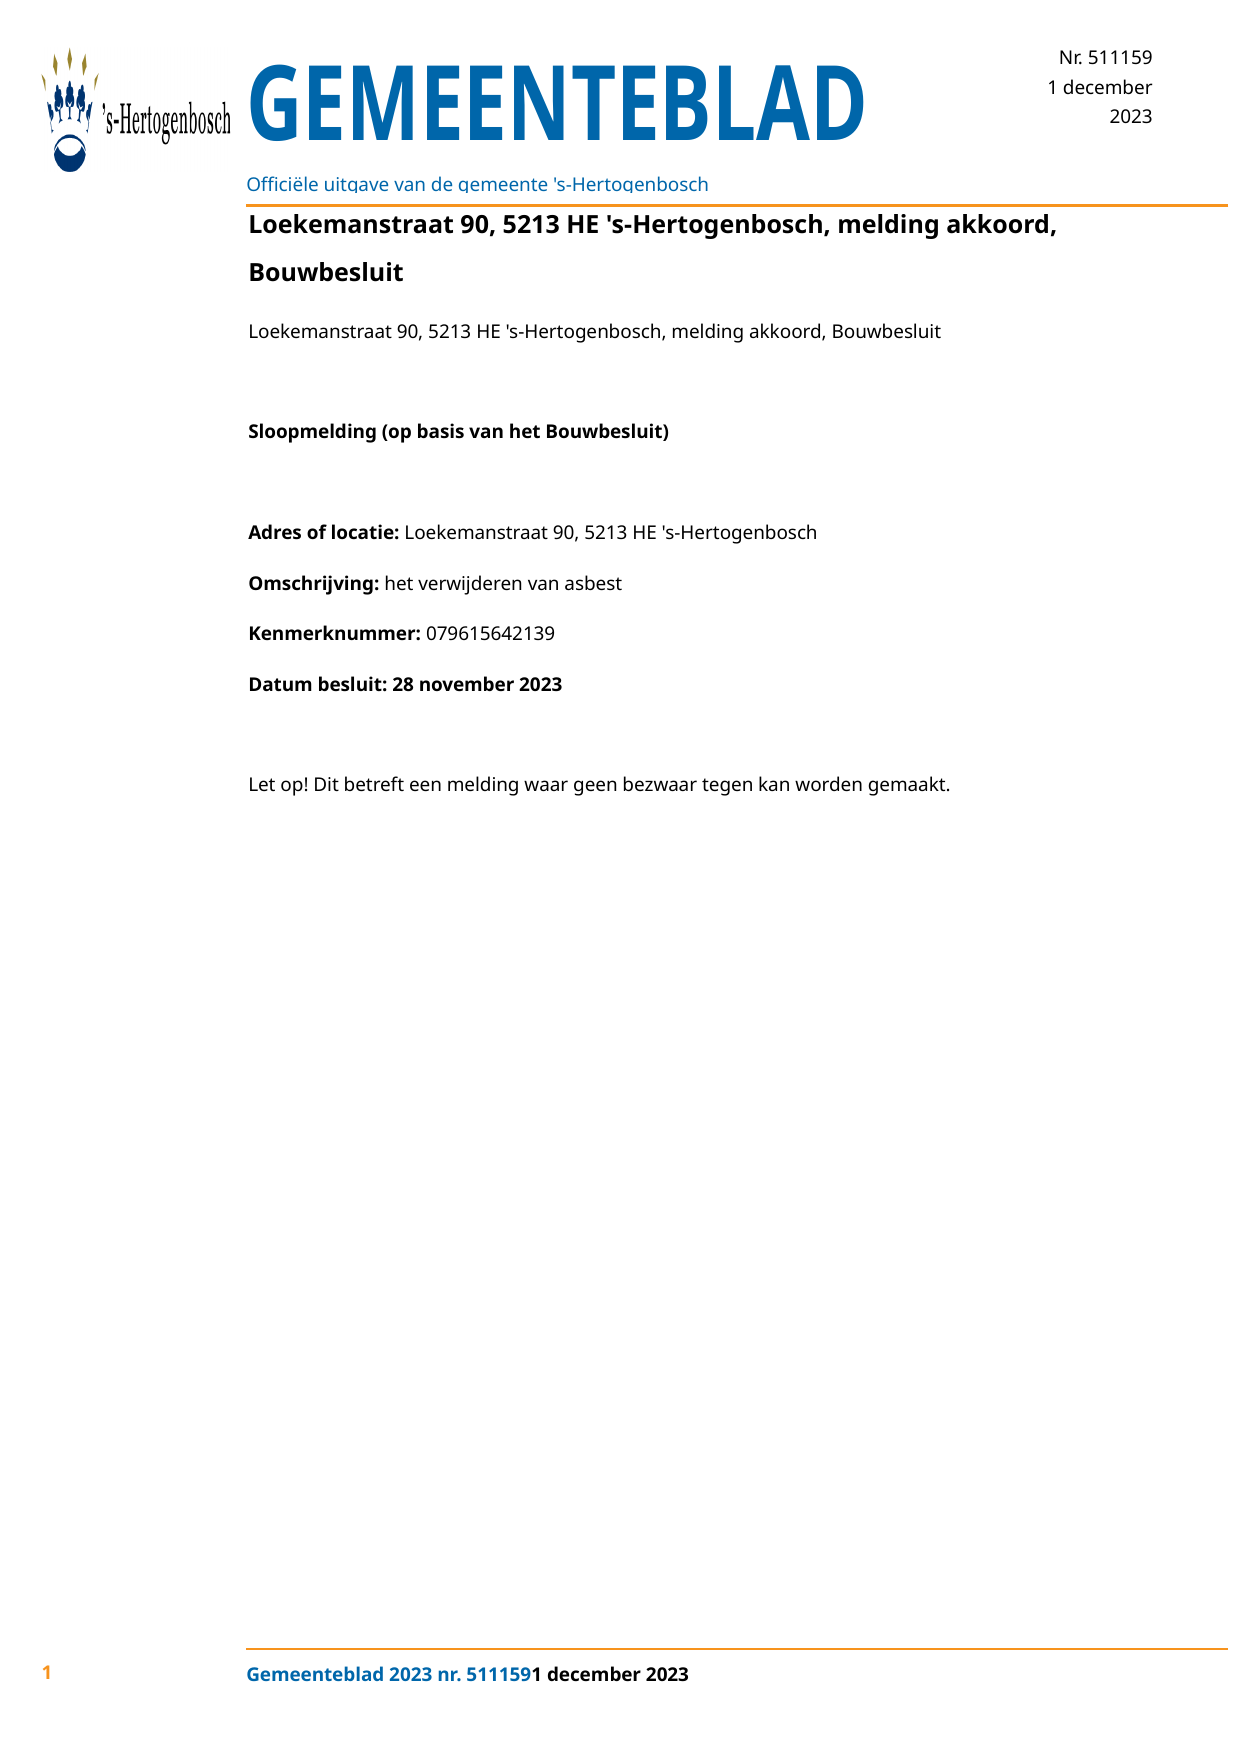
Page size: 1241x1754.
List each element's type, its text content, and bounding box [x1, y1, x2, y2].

text Omschrijving: het verwijderen van asbest [248, 570, 1152, 596]
text Adres of locatie: Loekemanstraat 90, 5213 HE 's-Hertogenbosch [248, 519, 1152, 545]
text Kenmerknummer: 079615642139 [248, 620, 1152, 646]
text Loekemanstraat 90, 5213 HE 's-Hertogenbosch, melding akkoord, Bouwbesluit [248, 318, 1152, 344]
text Sloopmelding (op basis van het Bouwbesluit) [248, 419, 1152, 444]
text Let op! Dit betreft een melding waar geen bezwaar tegen kan worden gemaakt. [248, 772, 1152, 797]
picture [41, 47, 231, 172]
text Loekemanstraat 90, 5213 HE 's-Hertogenbosch, melding akkoord, Bouwbesluit [248, 207, 1152, 288]
text Datum besluit: 28 november 2023 [248, 671, 1152, 697]
